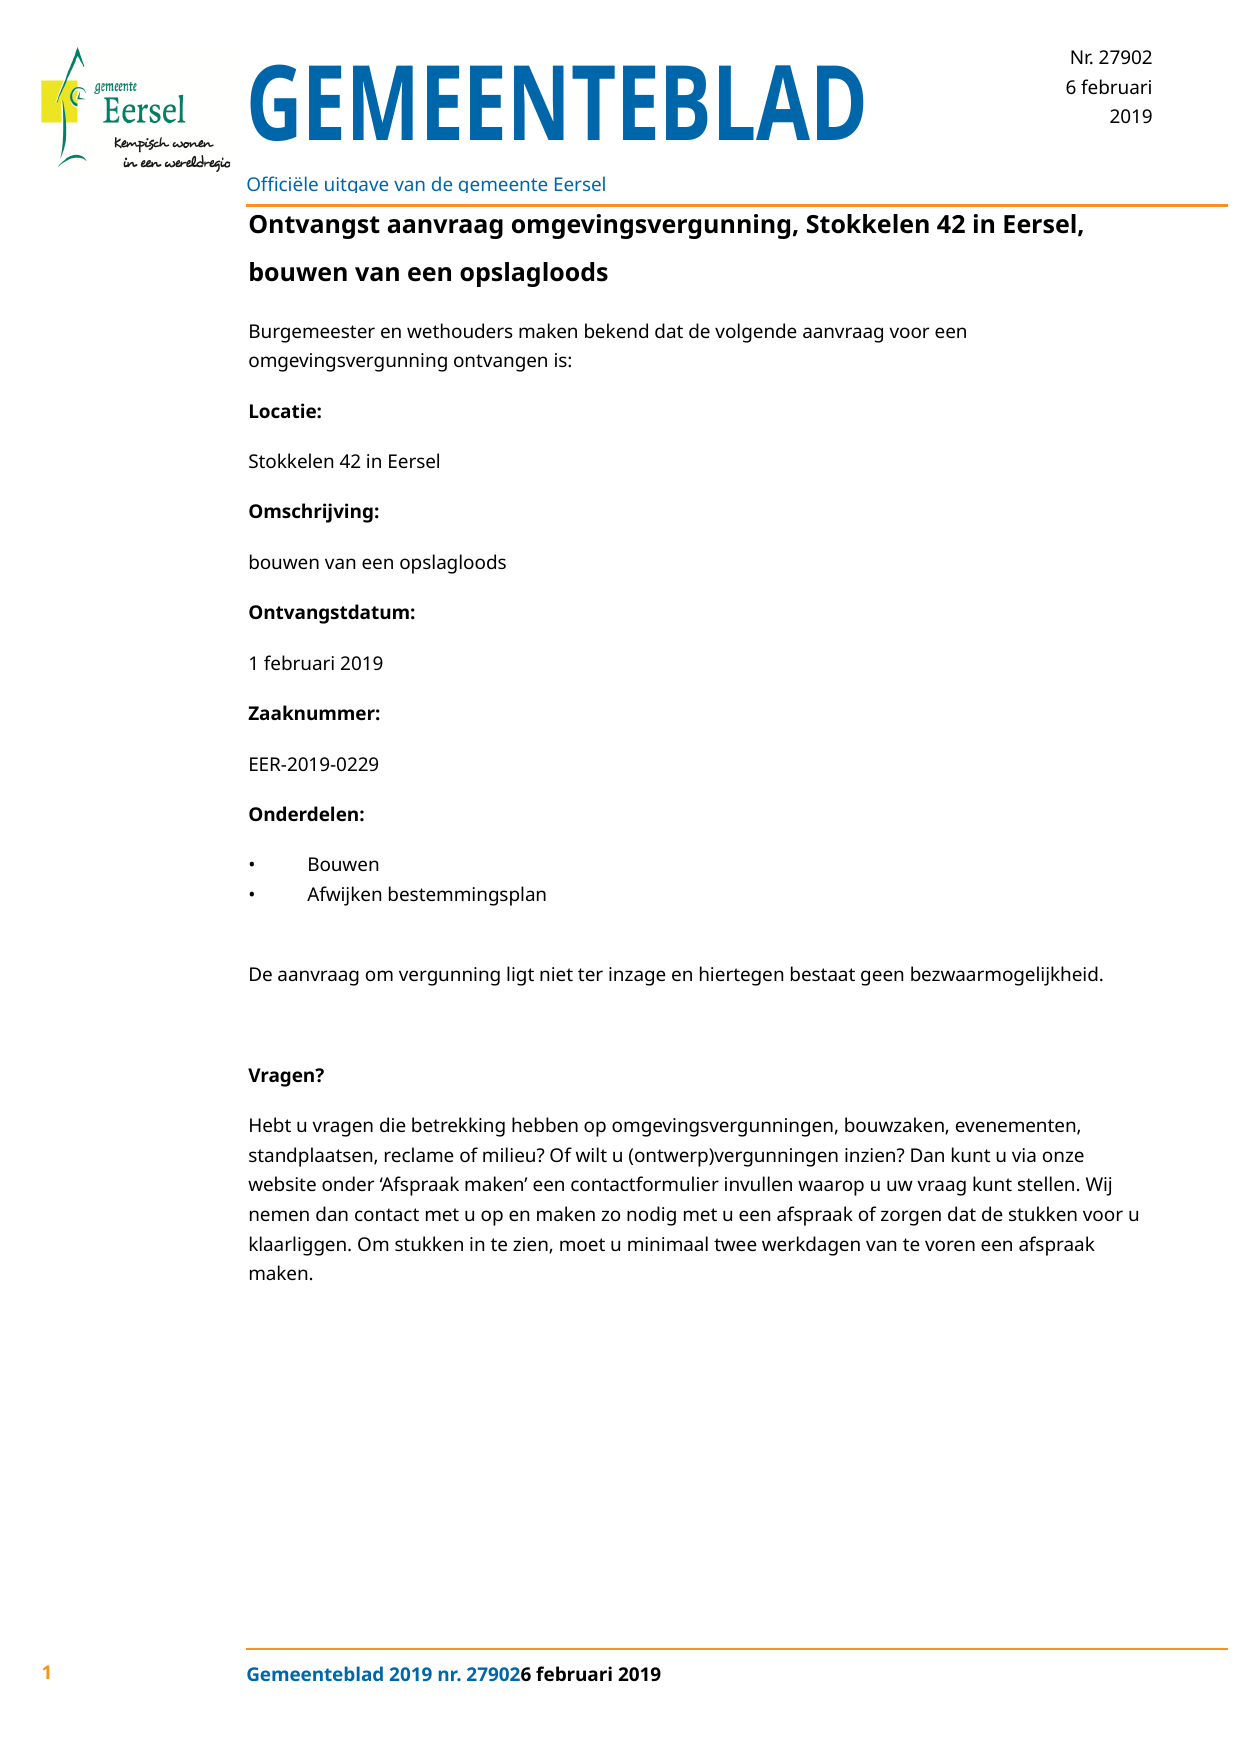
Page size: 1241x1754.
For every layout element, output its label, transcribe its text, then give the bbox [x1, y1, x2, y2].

text bouwen van een opslagloods [248, 549, 1152, 575]
list Afwijken bestemmingsplan [248, 881, 1152, 907]
text Zaaknummer: [248, 700, 1152, 726]
text 1 februari 2019 [248, 650, 1152, 676]
list Bouwen [248, 852, 1152, 877]
text Ontvangstdatum: [248, 599, 1152, 625]
text Hebt u vragen die betrekking hebben op omgevingsvergunningen, bouwzaken, evenementen, standplaatsen, reclame of milieu? Of wilt u (ontwerp)vergunningen inzien? Dan kunt u via onze website onder ‘Afspraak maken’ een contactformulier invullen waarop u uw vraag kunt stellen. Wij nemen dan contact met u op en maken zo nodig met u een afspraak of zorgen dat de stukken voor u klaarliggen. Om stukken in te zien, moet u minimaal twee werkdagen van te voren een afspraak maken. [248, 1112, 1152, 1286]
text Locatie: [248, 398, 1152, 424]
text Ontvangst aanvraag omgevingsvergunning, Stokkelen 42 in Eersel, bouwen van een opslagloods [248, 207, 1152, 288]
text De aanvraag om vergunning ligt niet ter inzage en hiertegen bestaat geen bezwaarmogelijkheid. [248, 961, 1152, 987]
text Burgemeester en wethouders maken bekend dat de volgende aanvraag voor een omgevingsvergunning ontvangen is: [248, 318, 1152, 373]
text Omschrijving: [248, 499, 1152, 524]
text Stokkelen 42 in Eersel [248, 448, 1152, 474]
picture [41, 47, 231, 172]
text Onderdelen: [248, 801, 1152, 827]
text EER-2019-0229 [248, 751, 1152, 777]
text Vragen? [248, 1062, 1152, 1088]
